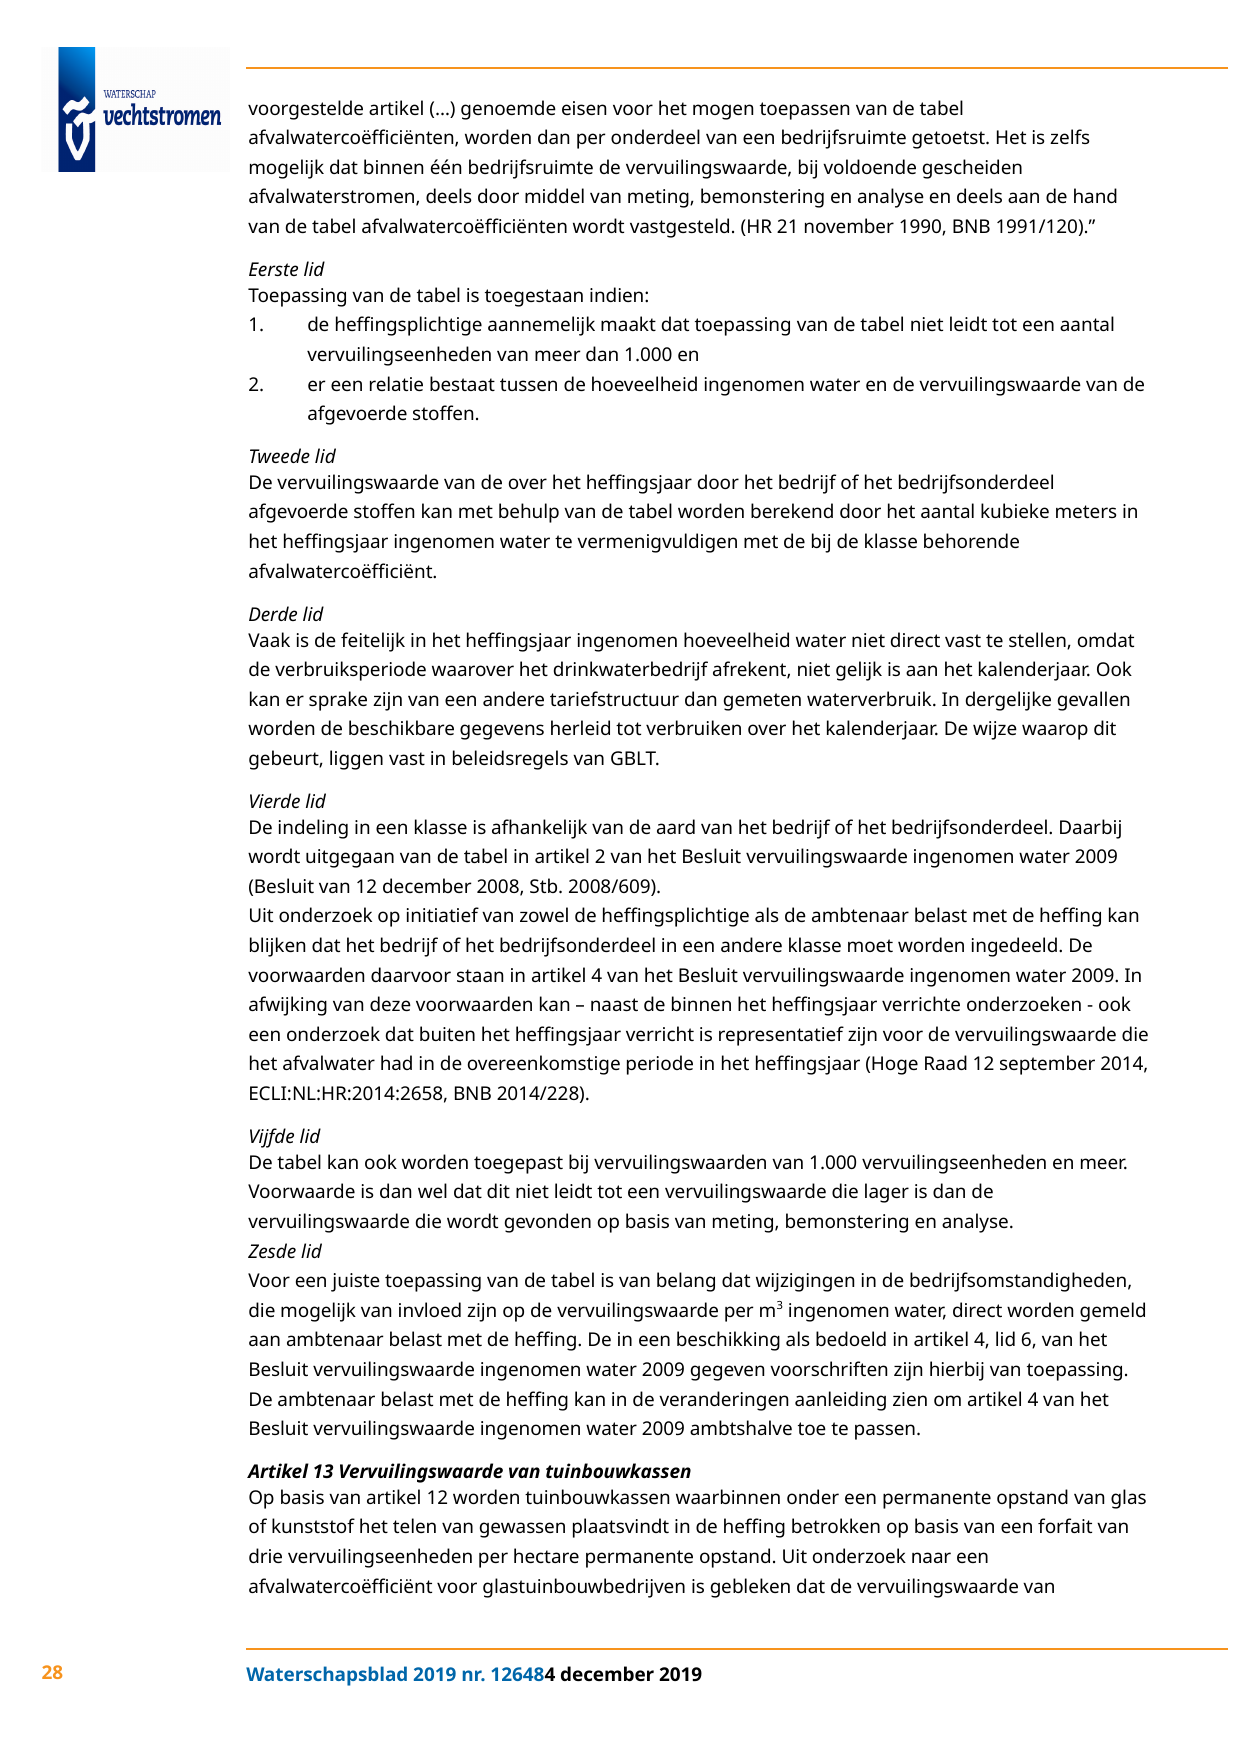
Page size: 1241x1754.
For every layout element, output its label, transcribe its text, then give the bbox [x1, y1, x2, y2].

text Zesde lid [248, 1238, 1152, 1263]
text Vaak is de feitelijk in het heffingsjaar ingenomen hoeveelheid water niet direct vast te stellen, omdat de verbruiksperiode waarover het drinkwaterbedrijf afrekent, niet gelijk is aan het kalenderjaar. Ook kan er sprake zijn van een andere tariefstructuur dan gemeten waterverbruik. In dergelijke gevallen worden de beschikbare gegevens herleid tot verbruiken over het kalenderjaar. De wijze waarop dit gebeurt, liggen vast in beleidsregels van GBLT. [248, 627, 1152, 771]
text De tabel kan ook worden toegepast bij vervuilingswaarden van 1.000 vervuilingseenheden en meer. Voorwaarde is dan wel dat dit niet leidt tot een vervuilingswaarde die lager is dan de vervuilingswaarde die wordt gevonden op basis van meting, bemonstering en analyse. [248, 1149, 1152, 1234]
text voorgestelde artikel (…) genoemde eisen voor het mogen toepassen van de tabel afvalwatercoëfficiënten, worden dan per onderdeel van een bedrijfsruimte getoetst. Het is zelfs mogelijk dat binnen één bedrijfsruimte de vervuilingswaarde, bij voldoende gescheiden afvalwaterstromen, deels door middel van meting, bemonstering en analyse en deels aan de hand van de tabel afvalwatercoëfficiënten wordt vastgesteld. (HR 21 november 1990, BNB 1991/120).” [248, 95, 1152, 239]
text Vierde lid [248, 788, 1152, 814]
text Tweede lid [248, 443, 1152, 469]
text Eerste lid [248, 256, 1152, 282]
text Uit onderzoek op initiatief van zowel de heffingsplichtige als de ambtenaar belast met de heffing kan blijken dat het bedrijf of het bedrijfsonderdeel in een andere klasse moet worden ingedeeld. De voorwaarden daarvoor staan in artikel 4 van het Besluit vervuilingswaarde ingenomen water 2009. In afwijking van deze voorwaarden kan – naast de binnen het heffingsjaar verrichte onderzoeken - ook een onderzoek dat buiten het heffingsjaar verricht is representatief zijn voor de vervuilingswaarde die het afvalwater had in de overeenkomstige periode in het heffingsjaar (Hoge Raad 12 september 2014, ECLI:NL:HR:2014:2658, BNB 2014/228). [248, 903, 1152, 1106]
text Vijfde lid [248, 1123, 1152, 1149]
text Toepassing van de tabel is toegestaan indien: [248, 282, 1152, 308]
text De vervuilingswaarde van de over het heffingsjaar door het bedrijf of het bedrijfsonderdeel afgevoerde stoffen kan met behulp van de tabel worden berekend door het aantal kubieke meters in het heffingsjaar ingenomen water te vermenigvuldigen met de bij de klasse behorende afvalwatercoëfficiënt. [248, 469, 1152, 584]
text Op basis van artikel 12 worden tuinbouwkassen waarbinnen onder een permanente opstand van glas of kunststof het telen van gewassen plaatsvindt in de heffing betrokken op basis van een forfait van drie vervuilingseenheden per hectare permanente opstand. Uit onderzoek naar een afvalwatercoëfficiënt voor glastuinbouwbedrijven is gebleken dat de vervuilingswaarde van [248, 1484, 1152, 1599]
picture [41, 47, 231, 172]
list er een relatie bestaat tussen de hoeveelheid ingenomen water en de vervuilingswaarde van de afgevoerde stoffen. [248, 371, 1152, 426]
list de heffingsplichtige aannemelijk maakt dat toepassing van de tabel niet leidt tot een aantal vervuilingseenheden van meer dan 1.000 en [248, 312, 1152, 367]
text Voor een juiste toepassing van de tabel is van belang dat wijzigingen in de bedrijfsomstandigheden, die mogelijk van invloed zijn op de vervuilingswaarde per m3 ingenomen water, direct worden gemeld aan ambtenaar belast met de heffing. De in een beschikking als bedoeld in artikel 4, lid 6, van het Besluit vervuilingswaarde ingenomen water 2009 gegeven voorschriften zijn hierbij van toepassing. De ambtenaar belast met de heffing kan in de veranderingen aanleiding zien om artikel 4 van het Besluit vervuilingswaarde ingenomen water 2009 ambtshalve toe te passen. [248, 1267, 1152, 1441]
text De indeling in een klasse is afhankelijk van de aard van het bedrijf of het bedrijfsonderdeel. Daarbij wordt uitgegaan van de tabel in artikel 2 van het Besluit vervuilingswaarde ingenomen water 2009 (Besluit van 12 december 2008, Stb. 2008/609). [248, 814, 1152, 899]
text Artikel 13 Vervuilingswaarde van tuinbouwkassen [248, 1458, 1152, 1484]
text Derde lid [248, 601, 1152, 627]
